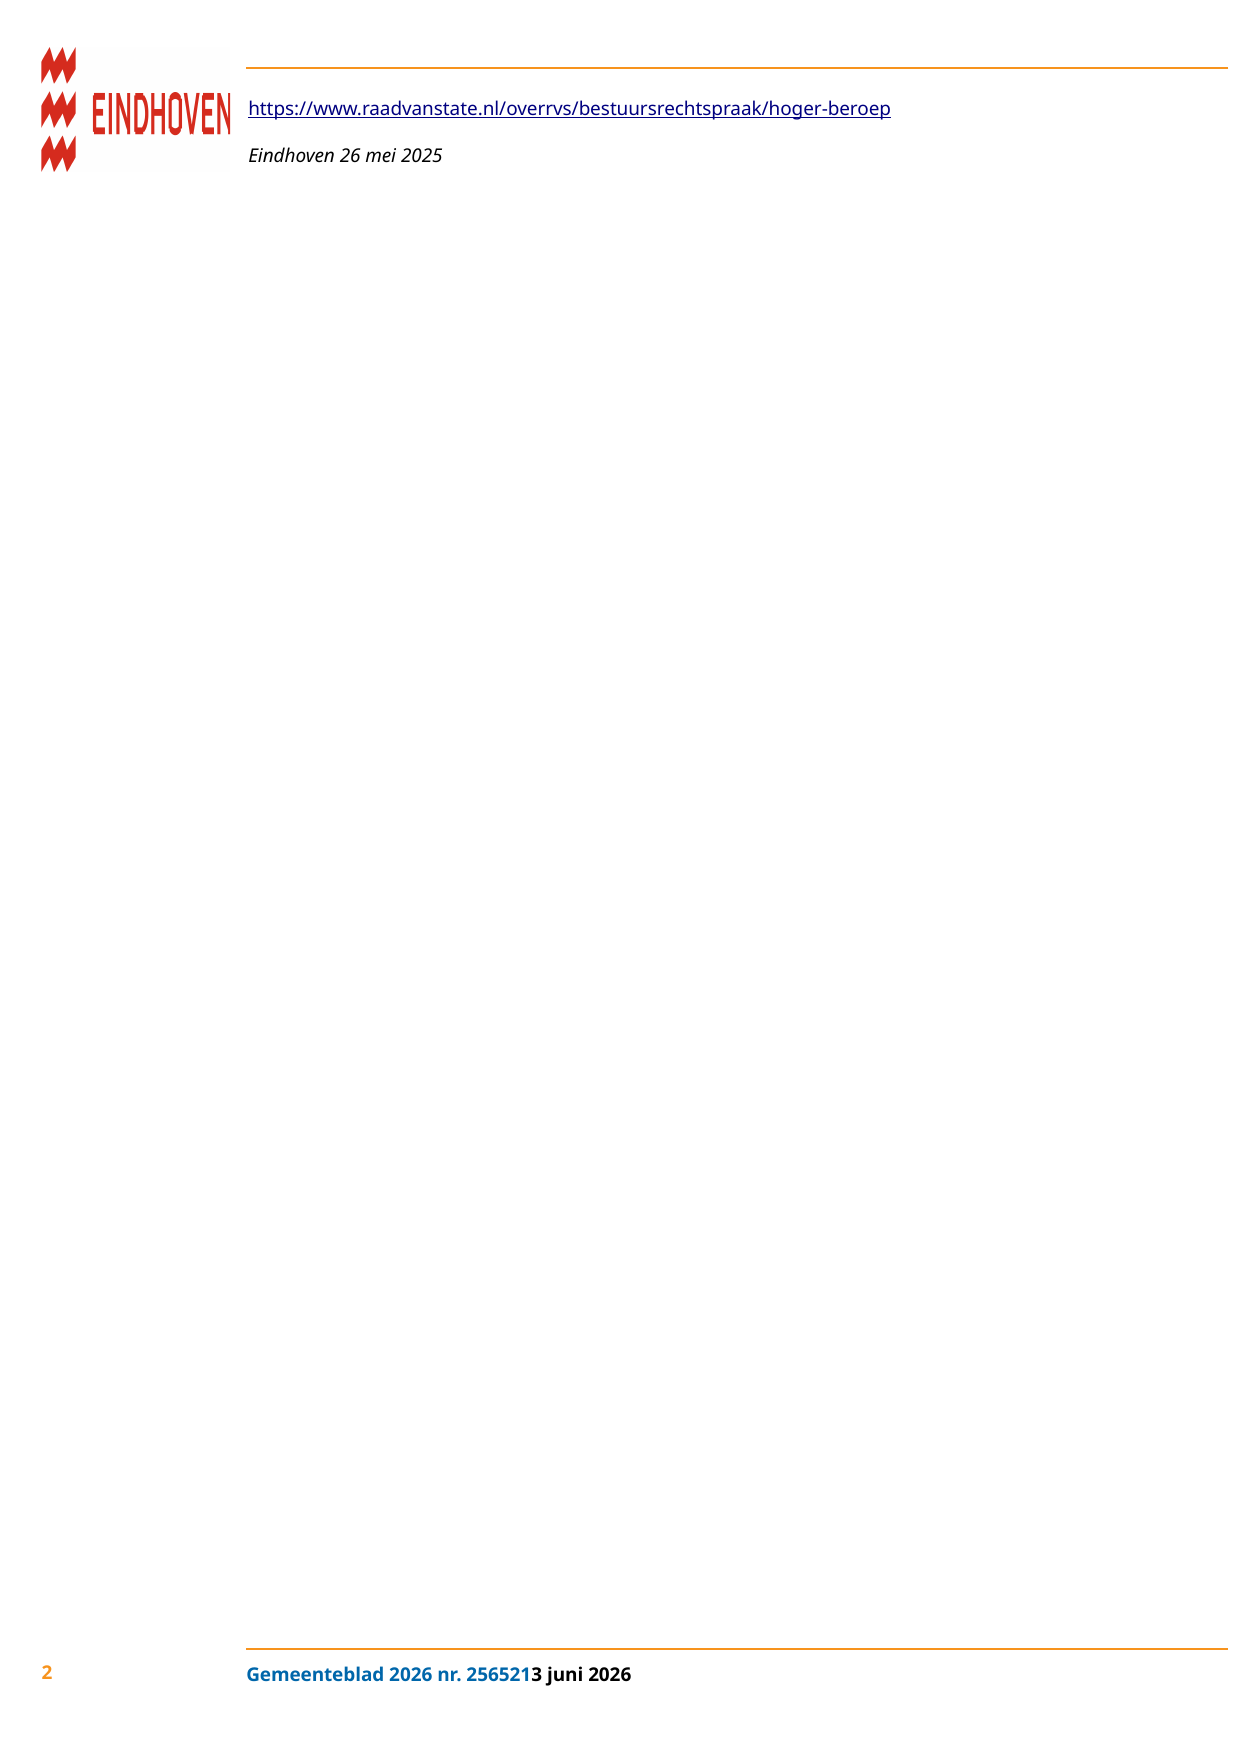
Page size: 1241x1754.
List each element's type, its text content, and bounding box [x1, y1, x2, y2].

picture [41, 47, 231, 172]
text https://www.raadvanstate.nl/overrvs/bestuursrechtspraak/hoger-beroep [248, 95, 1152, 121]
text Eindhoven 26 mei 2025 [248, 143, 1152, 168]
